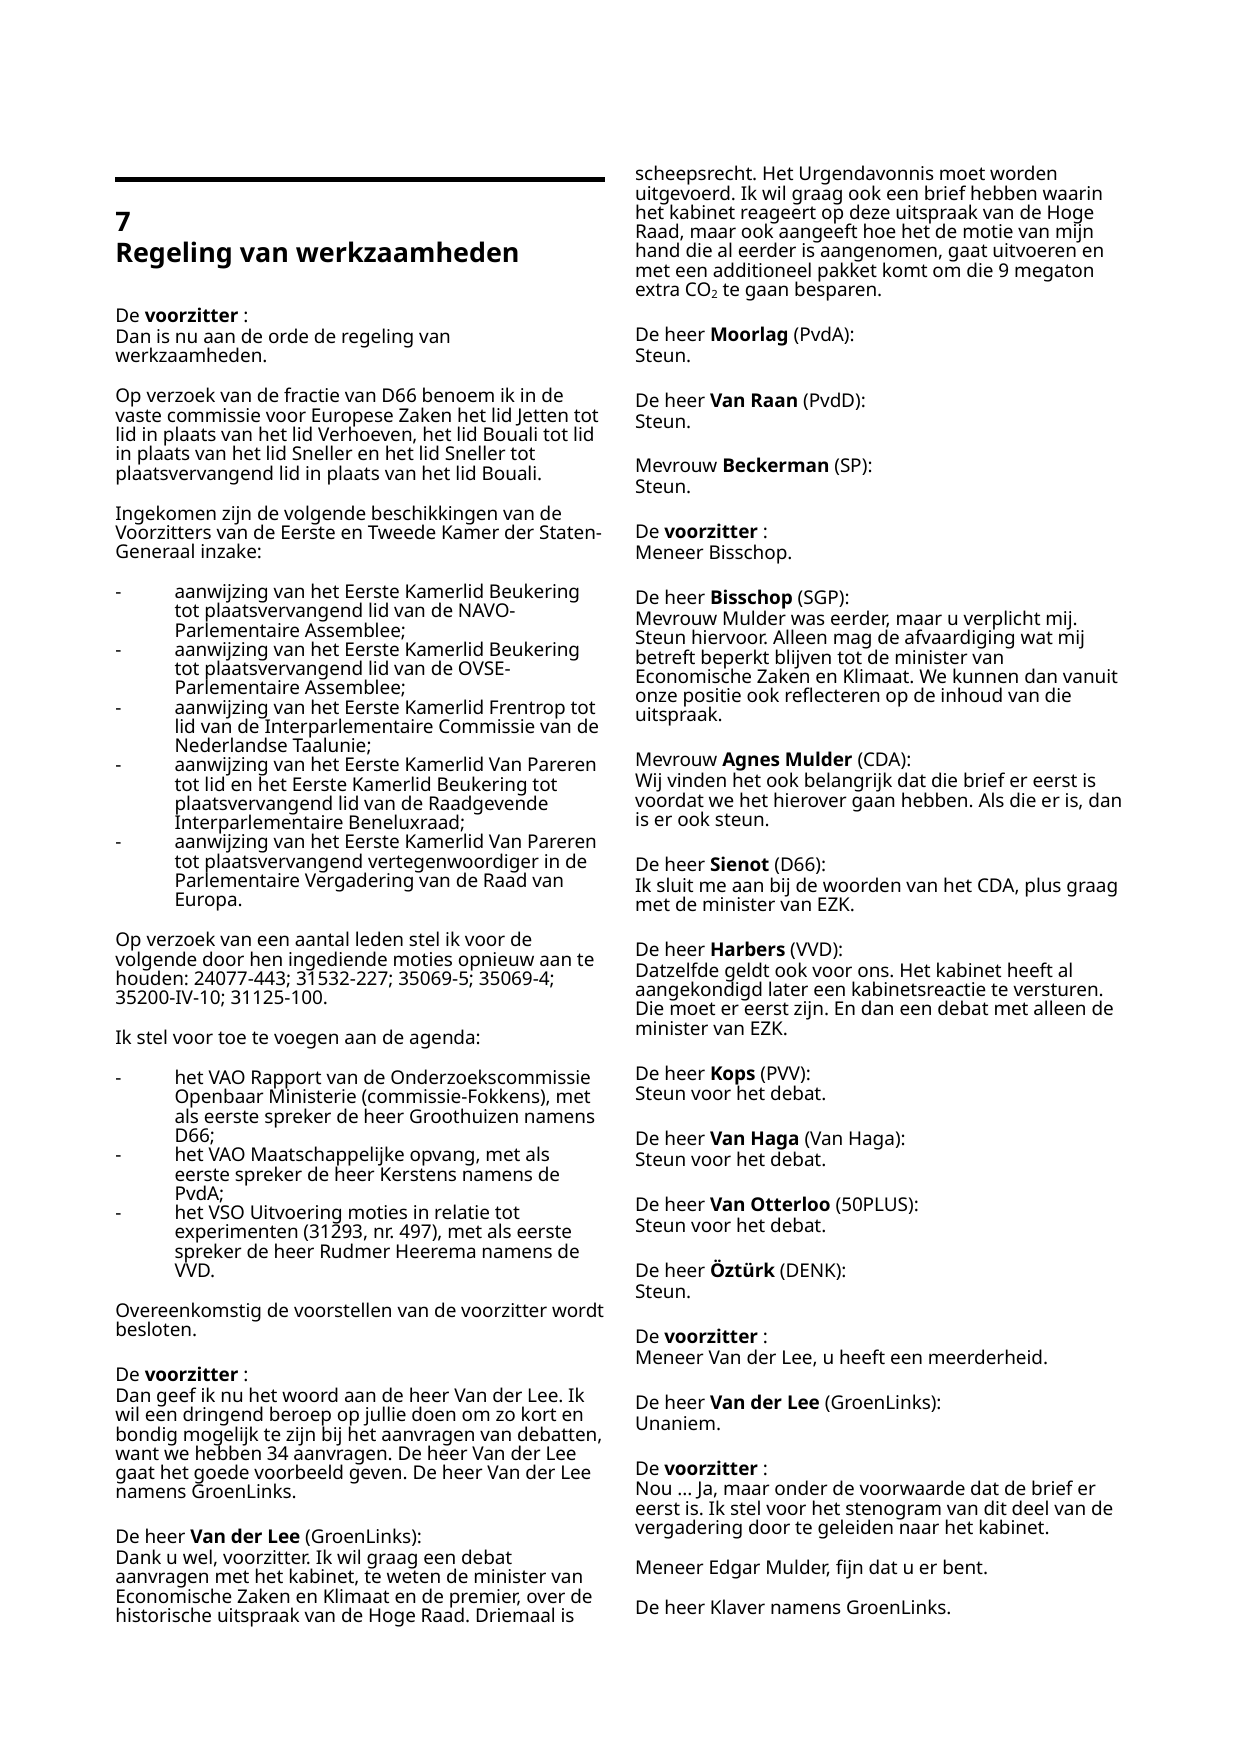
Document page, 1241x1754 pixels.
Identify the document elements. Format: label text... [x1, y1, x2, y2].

text scheepsrecht. Het Urgendavonnis moet worden uitgevoerd. Ik wil graag ook een brief hebben waarin het kabinet reageert op deze uitspraak van de Hoge Raad, maar ook aangeeft hoe het de motie van mijn hand die al eerder is aangenomen, gaat uitvoeren en met een additioneel pakket komt om die 9 megaton extra CO2 te gaan besparen. [635, 165, 1125, 300]
text De heer Öztürk (DENK): [635, 1257, 1125, 1283]
text Op verzoek van een aantal leden stel ik voor de volgende door hen ingediende moties opnieuw aan te houden: 24077-443; 31532-227; 35069-5; 35069-4; 35200-IV-10; 31125-100. [115, 931, 605, 1008]
list aanwijzing van het Eerste Kamerlid Beukering tot plaatsvervangend lid van de NAVO-Parlementaire Assemblee; [115, 583, 605, 641]
text Steun. [635, 1283, 1125, 1302]
text De heer Sienot (D66): [635, 851, 1125, 877]
text De heer Van Haga (Van Haga): [635, 1126, 1125, 1151]
text Dan is nu aan de orde de regeling van werkzaamheden. [115, 328, 605, 367]
text Datzelfde geldt ook voor ons. Het kabinet heeft al aangekondigd later een kabinetsreactie te versturen. Die moet er eerst zijn. En dan een debat met alleen de minister van EZK. [635, 962, 1125, 1039]
text De heer Van Otterloo (50PLUS): [635, 1191, 1125, 1217]
text De voorzitter : [635, 1323, 1125, 1349]
list aanwijzing van het Eerste Kamerlid Beukering tot plaatsvervangend lid van de OVSE-Parlementaire Assemblee; [115, 641, 605, 699]
text De heer Van der Lee (GroenLinks): [635, 1389, 1125, 1414]
text Op verzoek van de fractie van D66 benoem ik in de vaste commissie voor Europese Zaken het lid Jetten tot lid in plaats van het lid Verhoeven, het lid Bouali tot lid in plaats van het lid Sneller en het lid Sneller tot plaatsvervangend lid in plaats van het lid Bouali. [115, 387, 605, 484]
text De heer Van Raan (PvdD): [635, 387, 1125, 413]
text Steun voor het debat. [635, 1217, 1125, 1236]
text De heer Moorlag (PvdA): [635, 321, 1125, 347]
text De heer Van der Lee (GroenLinks): [115, 1523, 605, 1549]
text De heer Bisschop (SGP): [635, 584, 1125, 610]
text Regeling van werkzaamheden [115, 239, 605, 283]
text De heer Kops (PVV): [635, 1060, 1125, 1085]
text 7 [115, 203, 605, 239]
text Dan geef ik nu het woord aan de heer Van der Lee. Ik wil een dringend beroep op jullie doen om zo kort en bondig mogelijk te zijn bij het aanvragen van debatten, want we hebben 34 aanvragen. De heer Van der Lee gaat het goede voorbeeld geven. De heer Van der Lee namens GroenLinks. [115, 1387, 605, 1503]
list aanwijzing van het Eerste Kamerlid Van Pareren tot plaatsvervangend vertegenwoordiger in de Parlementaire Vergadering van de Raad van Europa. [115, 833, 605, 911]
text Wij vinden het ook belangrijk dat die brief er eerst is voordat we het hierover gaan hebben. Als die er is, dan is er ook steun. [635, 772, 1125, 830]
text Mevrouw Agnes Mulder (CDA): [635, 747, 1125, 772]
text Ingekomen zijn de volgende beschikkingen van de Voorzitters van de Eerste en Tweede Kamer der Staten-Generaal inzake: [115, 504, 605, 562]
text De heer Harbers (VVD): [635, 936, 1125, 962]
text Ik stel voor toe te voegen aan de agenda: [115, 1029, 605, 1048]
text Mevrouw Mulder was eerder, maar u verplicht mij. Steun hiervoor. Alleen mag de afvaardiging wat mij betreft beperkt blijven tot de minister van Economische Zaken en Klimaat. We kunnen dan vanuit onze positie ook reflecteren op de inhoud van die uitspraak. [635, 610, 1125, 726]
text Meneer Van der Lee, u heeft een meerderheid. [635, 1349, 1125, 1368]
text Steun. [635, 347, 1125, 366]
text De voorzitter : [115, 1361, 605, 1387]
text Dank u wel, voorzitter. Ik wil graag een debat aanvragen met het kabinet, te weten de minister van Economische Zaken en Klimaat en de premier, over de historische uitspraak van de Hoge Raad. Driemaal is [115, 1549, 605, 1626]
list aanwijzing van het Eerste Kamerlid Van Pareren tot lid en het Eerste Kamerlid Beukering tot plaatsvervangend lid van de Raadgevende Interparlementaire Beneluxraad; [115, 756, 605, 833]
list het VAO Maatschappelijke opvang, met als eerste spreker de heer Kerstens namens de PvdA; [115, 1146, 605, 1204]
text Meneer Edgar Mulder, fijn dat u er bent. [635, 1559, 1125, 1578]
text Steun. [635, 413, 1125, 432]
text Steun voor het debat. [635, 1151, 1125, 1171]
text Mevrouw Beckerman (SP): [635, 453, 1125, 478]
text Ik sluit me aan bij de woorden van het CDA, plus graag met de minister van EZK. [635, 877, 1125, 915]
text De voorzitter : [635, 518, 1125, 544]
list het VAO Rapport van de Onderzoekscommissie Openbaar Ministerie (commissie-Fokkens), met als eerste spreker de heer Groothuizen namens D66; [115, 1069, 605, 1146]
text Steun voor het debat. [635, 1085, 1125, 1105]
text De voorzitter : [115, 302, 605, 328]
text Overeenkomstig de voorstellen van de voorzitter wordt besloten. [115, 1302, 605, 1341]
text Unaniem. [635, 1414, 1125, 1434]
list aanwijzing van het Eerste Kamerlid Frentrop tot lid van de Interparlementaire Commissie van de Nederlandse Taalunie; [115, 699, 605, 756]
text Nou ... Ja, maar onder de voorwaarde dat de brief er eerst is. Ik stel voor het stenogram van dit deel van de vergadering door te geleiden naar het kabinet. [635, 1480, 1125, 1538]
text Meneer Bisschop. [635, 544, 1125, 563]
text Steun. [635, 478, 1125, 498]
text De heer Klaver namens GroenLinks. [635, 1599, 1125, 1618]
text De voorzitter : [635, 1455, 1125, 1480]
list het VSO Uitvoering moties in relatie tot experimenten (31293, nr. 497), met als eerste spreker de heer Rudmer Heerema namens de VVD. [115, 1204, 605, 1281]
